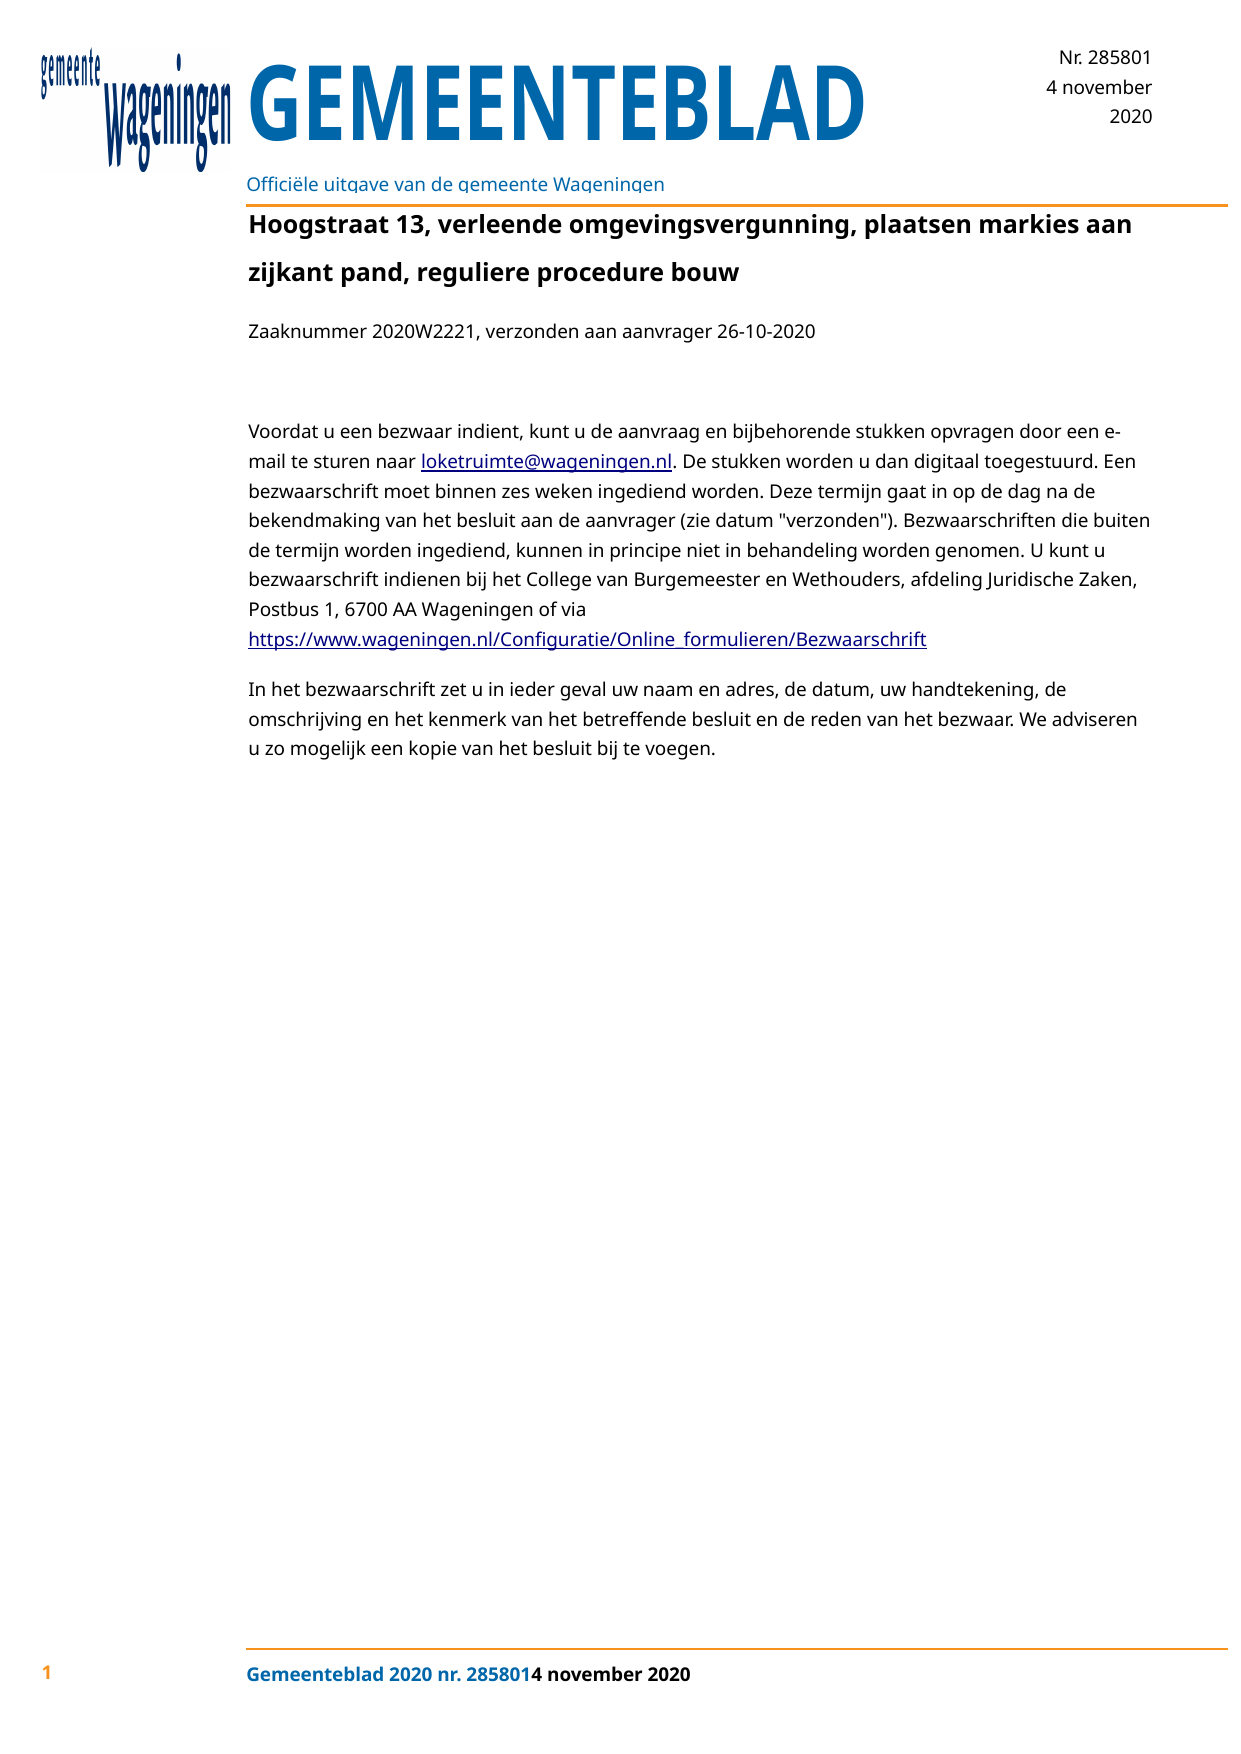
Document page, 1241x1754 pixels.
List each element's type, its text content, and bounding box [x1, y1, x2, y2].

text Hoogstraat 13, verleende omgevingsvergunning, plaatsen markies aan zijkant pand, reguliere procedure bouw [248, 207, 1152, 288]
text Voordat u een bezwaar indient, kunt u de aanvraag en bijbehorende stukken opvragen door een e-mail te sturen naar loketruimte@wageningen.nl. De stukken worden u dan digitaal toegestuurd. Een bezwaarschrift moet binnen zes weken ingediend worden. Deze termijn gaat in op de dag na de bekendmaking van het besluit aan de aanvrager (zie datum "verzonden"). Bezwaarschriften die buiten de termijn worden ingediend, kunnen in principe niet in behandeling worden genomen. U kunt u bezwaarschrift indienen bij het College van Burgemeester en Wethouders, afdeling Juridische Zaken, Postbus 1, 6700 AA Wageningen of via https://www.wageningen.nl/Configuratie/Online_formulieren/Bezwaarschrift [248, 419, 1152, 652]
picture [41, 47, 231, 172]
text Zaaknummer 2020W2221, verzonden aan aanvrager 26-10-2020 [248, 318, 1152, 344]
text In het bezwaarschrift zet u in ieder geval uw naam en adres, de datum, uw handtekening, de omschrijving en het kenmerk van het betreffende besluit en de reden van het bezwaar. We adviseren u zo mogelijk een kopie van het besluit bij te voegen. [248, 676, 1152, 761]
